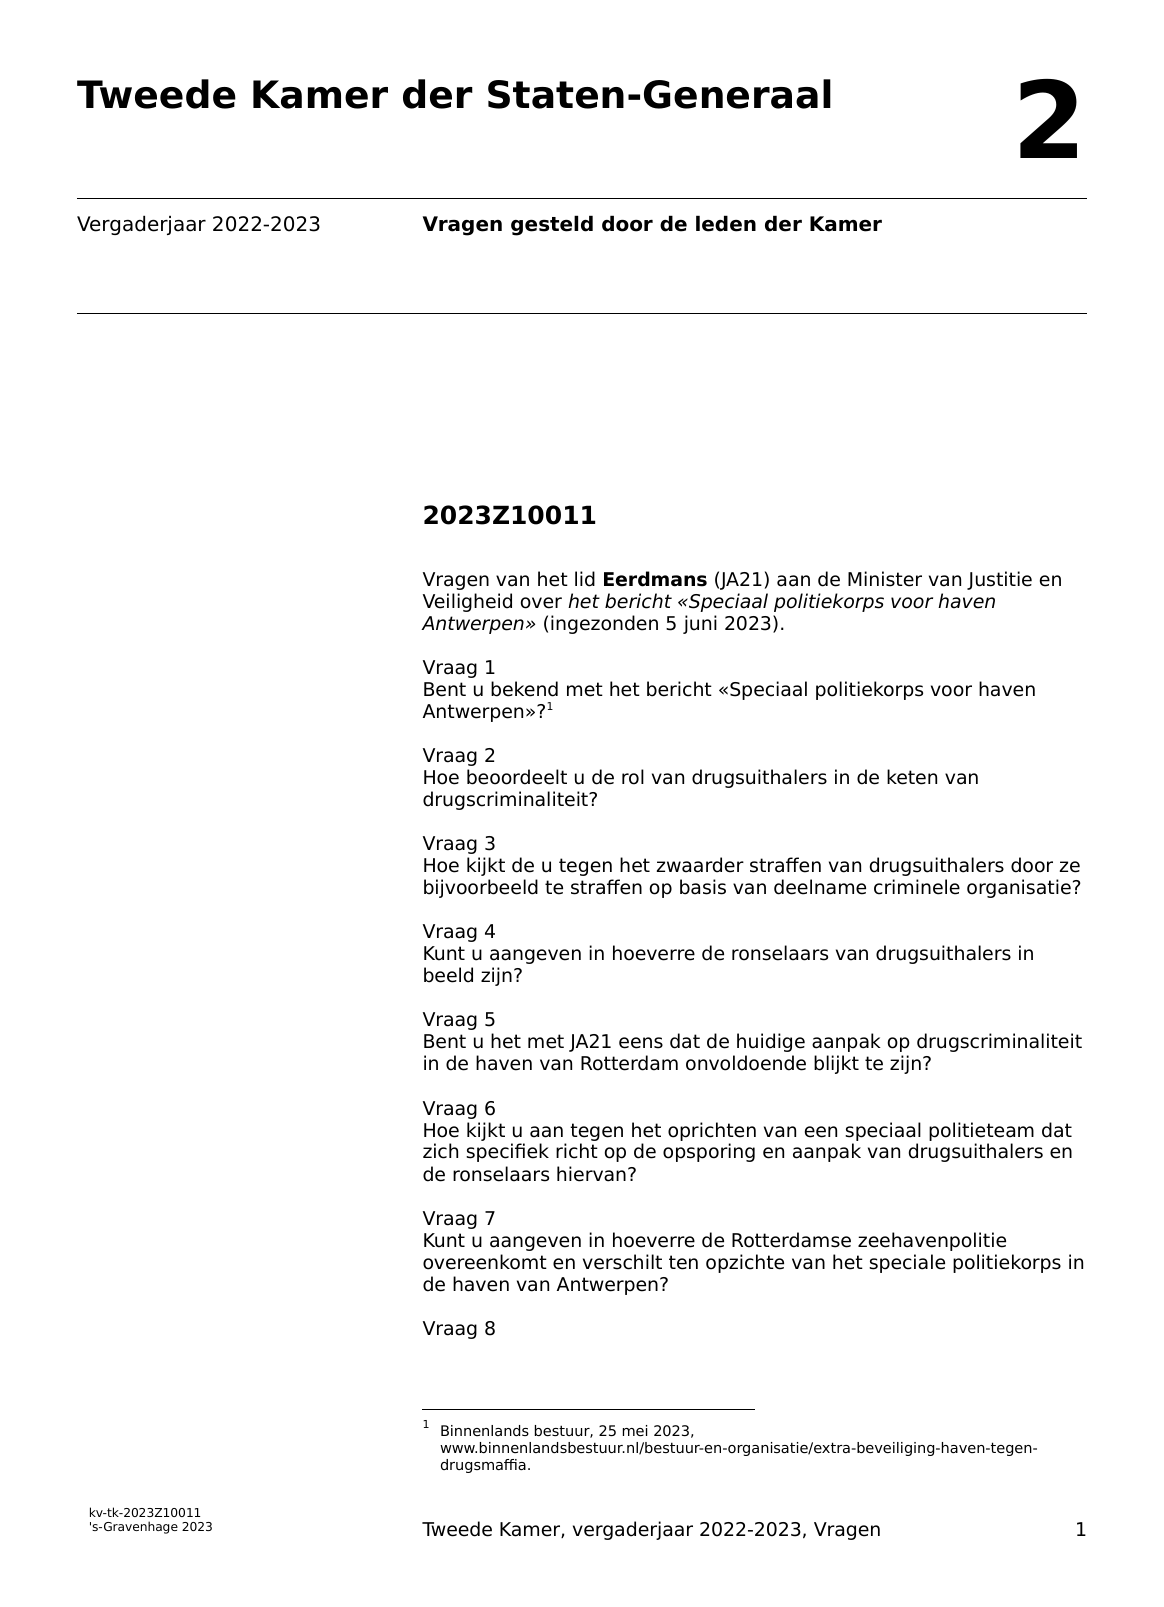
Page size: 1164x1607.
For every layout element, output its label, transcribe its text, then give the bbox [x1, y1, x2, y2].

text Vraag 2 [422, 745, 1087, 767]
text 2023Z10011 [422, 501, 1087, 531]
table_header Tweede Kamer der Staten-Generaal [77, 59, 886, 198]
text Vraag 6 [422, 1097, 1087, 1119]
text Vragen van het lid Eerdmans (JA21) aan de Minister van Justitie en Veiligheid over het bericht «Speciaal politiekorps voor haven Antwerpen» (ingezonden 5 juni 2023). [422, 569, 1087, 635]
text Vraag 7 [422, 1208, 1087, 1229]
text Bent u bekend met het bericht «Speciaal politiekorps voor haven Antwerpen»? [422, 679, 1087, 723]
text Vraag 8 [422, 1318, 1087, 1340]
text Vraag 3 [422, 833, 1087, 855]
text Vraag 1 [422, 657, 1087, 679]
table_cell Vergaderjaar 2022-2023 [77, 199, 422, 313]
table_cell Vragen gesteld door de leden der Kamer [422, 199, 1087, 313]
text Vraag 4 [422, 921, 1087, 943]
text Hoe kijkt de u tegen het zwaarder straffen van drugsuithalers door ze bijvoorbeeld te straffen op basis van deelname criminele organisatie? [422, 855, 1087, 899]
text Hoe kijkt u aan tegen het oprichten van een speciaal politieteam dat zich specifiek richt op de opsporing en aanpak van drugsuithalers en de ronselaars hiervan? [422, 1119, 1087, 1185]
text Vraag 5 [422, 1009, 1087, 1031]
text Binnenlands bestuur, 25 mei 2023, www.binnenlandsbestuur.nl/bestuur-en-organisatie/extra-beveiliging-haven-tegen-drugsmaffia. [422, 1418, 1087, 1474]
text Kunt u aangeven in hoeverre de ronselaars van drugsuithalers in beeld zijn? [422, 943, 1087, 987]
text Bent u het met JA21 eens dat de huidige aanpak op drugscriminaliteit in de haven van Rotterdam onvoldoende blijkt te zijn? [422, 1031, 1087, 1075]
text Kunt u aangeven in hoeverre de Rotterdamse zeehavenpolitie overeenkomt en verschilt ten opzichte van het speciale politiekorps in de haven van Antwerpen? [422, 1229, 1087, 1296]
text Hoe beoordeelt u de rol van drugsuithalers in de keten van drugscriminaliteit? [422, 767, 1087, 811]
text 's-Gravenhage 2023 [88, 1520, 323, 1534]
text kv-tk-2023Z10011 [88, 1506, 323, 1520]
table_header 2 [886, 59, 1087, 198]
